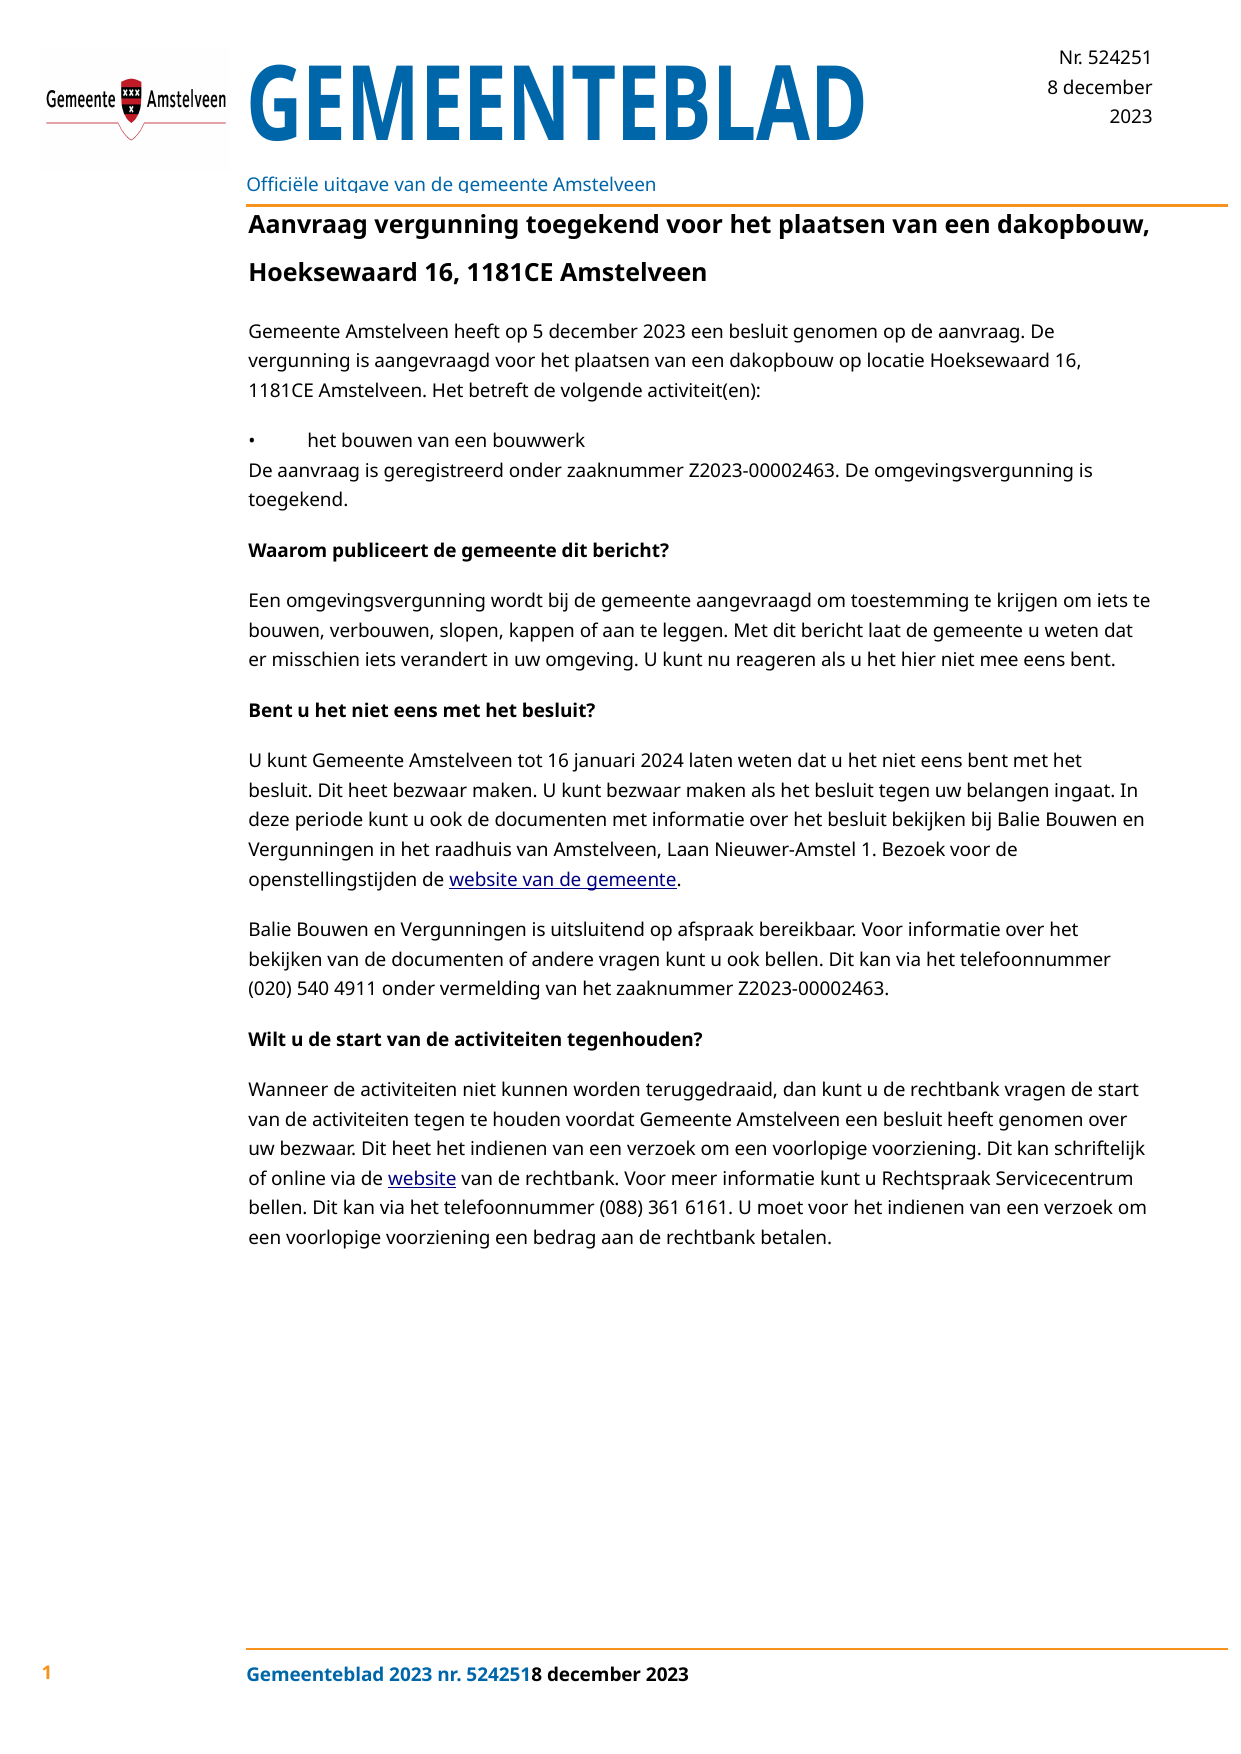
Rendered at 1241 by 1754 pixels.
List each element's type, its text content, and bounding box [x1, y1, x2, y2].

text De aanvraag is geregistreerd onder zaaknummer Z2023-00002463. De omgevingsvergunning is toegekend. [248, 457, 1152, 512]
text U kunt Gemeente Amstelveen tot 16 januari 2024 laten weten dat u het niet eens bent met het besluit. Dit heet bezwaar maken. U kunt bezwaar maken als het besluit tegen uw belangen ingaat. In deze periode kunt u ook de documenten met informatie over het besluit bekijken bij Balie Bouwen en Vergunningen in het raadhuis van Amstelveen, Laan Nieuwer-Amstel 1. Bezoek voor de openstellingstijden de website van de gemeente. [248, 747, 1152, 892]
list het bouwen van een bouwwerk [248, 427, 1152, 453]
text Aanvraag vergunning toegekend voor het plaatsen van een dakopbouw, Hoeksewaard 16, 1181CE Amstelveen [248, 207, 1152, 288]
picture [41, 47, 231, 172]
text Een omgevingsvergunning wordt bij de gemeente aangevraagd om toestemming te krijgen om iets te bouwen, verbouwen, slopen, kappen of aan te leggen. Met dit bericht laat de gemeente u weten dat er misschien iets verandert in uw omgeving. U kunt nu reageren als u het hier niet mee eens bent. [248, 587, 1152, 672]
text Balie Bouwen en Vergunningen is uitsluitend op afspraak bereikbaar. Voor informatie over het bekijken van de documenten of andere vragen kunt u ook bellen. Dit kan via het telefoonnummer (020) 540 4911 onder vermelding van het zaaknummer Z2023-00002463. [248, 916, 1152, 1001]
text Bent u het niet eens met het besluit? [248, 697, 1152, 723]
text Wanneer de activiteiten niet kunnen worden teruggedraaid, dan kunt u de rechtbank vragen de start van de activiteiten tegen te houden voordat Gemeente Amstelveen een besluit heeft genomen over uw bezwaar. Dit heet het indienen van een verzoek om een voorlopige voorziening. Dit kan schriftelijk of online via de website van de rechtbank. Voor meer informatie kunt u Rechtspraak Servicecentrum bellen. Dit kan via het telefoonnummer (088) 361 6161. U moet voor het indienen van een verzoek om een voorlopige voorziening een bedrag aan de rechtbank betalen. [248, 1076, 1152, 1250]
text Gemeente Amstelveen heeft op 5 december 2023 een besluit genomen op de aanvraag. De vergunning is aangevraagd voor het plaatsen van een dakopbouw op locatie Hoeksewaard 16, 1181CE Amstelveen. Het betreft de volgende activiteit(en): [248, 318, 1152, 403]
text Waarom publiceert de gemeente dit bericht? [248, 537, 1152, 563]
text Wilt u de start van de activiteiten tegenhouden? [248, 1026, 1152, 1052]
